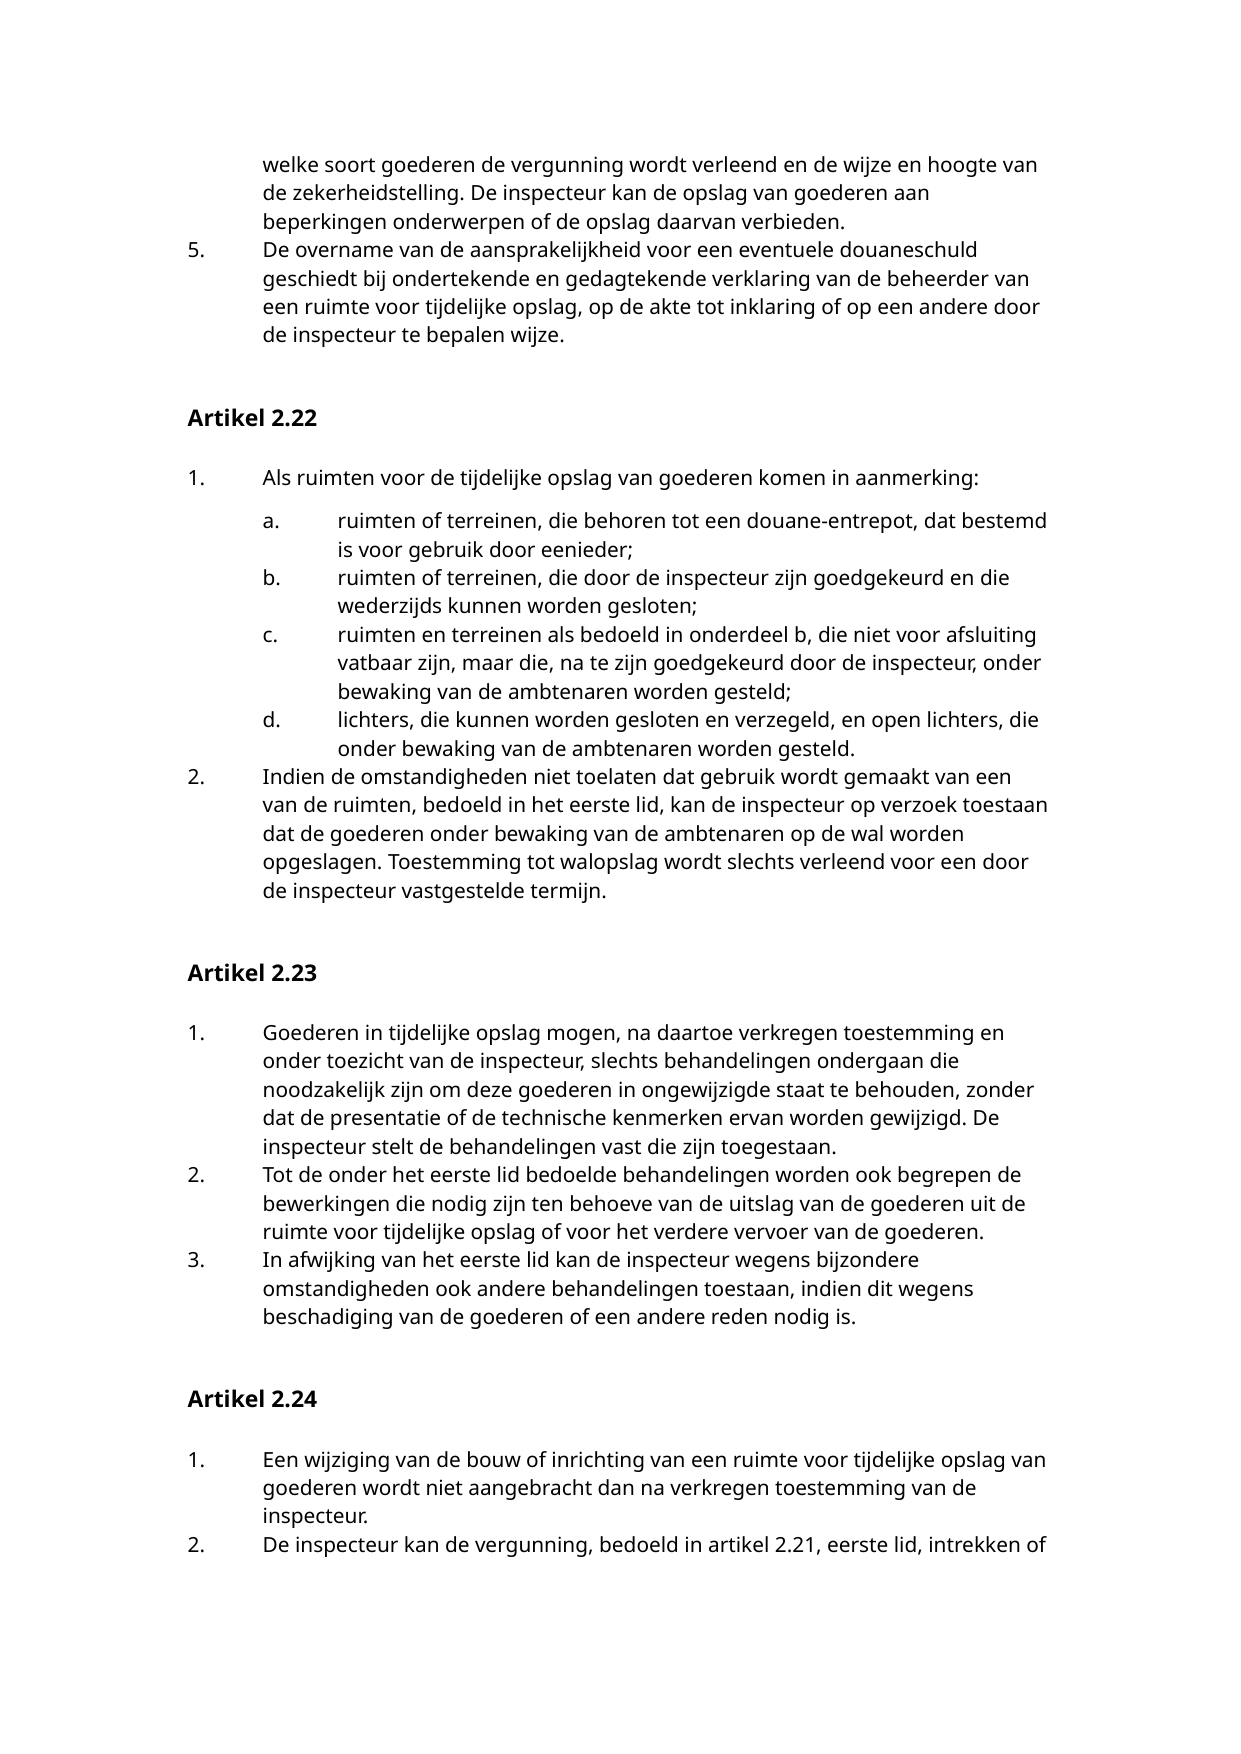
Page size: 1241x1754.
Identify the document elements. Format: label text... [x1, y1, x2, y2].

list Als ruimten voor de tijdelijke opslag van goederen komen in aanmerking: [187, 463, 1053, 491]
list Tot de onder het eerste lid bedoelde behandelingen worden ook begrepen de bewerkingen die nodig zijn ten behoeve van de uitslag van de goederen uit de ruimte voor tijdelijke opslag of voor het verdere vervoer van de goederen. [187, 1160, 1053, 1246]
list Een wijziging van de bouw of inrichting van een ruimte voor tijdelijke opslag van goederen wordt niet aangebracht dan na verkregen toestemming van de inspecteur. [187, 1445, 1053, 1530]
list Goederen in tijdelijke opslag mogen, na daartoe verkregen toestemming en onder toezicht van de inspecteur, slechts behandelingen ondergaan die noodzakelijk zijn om deze goederen in ongewijzigde staat te behouden, zonder dat de presentatie of de technische kenmerken ervan worden gewijzigd. De inspecteur stelt de behandelingen vast die zijn toegestaan. [187, 1018, 1053, 1160]
subtitle Artikel 2.22 [187, 402, 1053, 433]
list In afwijking van het eerste lid kan de inspecteur wegens bijzondere omstandigheden ook andere behandelingen toestaan, indien dit wegens beschadiging van de goederen of een andere reden nodig is. [187, 1246, 1053, 1331]
subtitle Artikel 2.23 [187, 957, 1053, 988]
list welke soort goederen de vergunning wordt verleend en de wijze en hoogte van de zekerheidstelling. De inspecteur kan de opslag van goederen aan beperkingen onderwerpen of de opslag daarvan verbieden. [187, 150, 1053, 235]
list lichters, die kunnen worden gesloten en verzegeld, en open lichters, die onder bewaking van de ambtenaren worden gesteld. [262, 705, 1053, 762]
list ruimten en terreinen als bedoeld in onderdeel b, die niet voor afsluiting vatbaar zijn, maar die, na te zijn goedgekeurd door de inspecteur, onder bewaking van de ambtenaren worden gesteld; [262, 620, 1053, 705]
list Indien de omstandigheden niet toelaten dat gebruik wordt gemaakt van een van de ruimten, bedoeld in het eerste lid, kan de inspecteur op verzoek toestaan dat de goederen onder bewaking van de ambtenaren op de wal worden opgeslagen. Toestemming tot walopslag wordt slechts verleend voor een door de inspecteur vastgestelde termijn. [187, 762, 1053, 904]
list De overname van de aansprakelijkheid voor een eventuele douaneschuld geschiedt bij ondertekende en gedagtekende verklaring van de beheerder van een ruimte voor tijdelijke opslag, op de akte tot inklaring of op een andere door de inspecteur te bepalen wijze. [187, 235, 1053, 349]
list De inspecteur kan de vergunning, bedoeld in artikel 2.21, eerste lid, intrekken of [187, 1530, 1053, 1558]
list ruimten of terreinen, die door de inspecteur zijn goedgekeurd en die wederzijds kunnen worden gesloten; [262, 563, 1053, 620]
subtitle Artikel 2.24 [187, 1383, 1053, 1415]
list ruimten of terreinen, die behoren tot een douane-entrepot, dat bestemd is voor gebruik door eenieder; [262, 506, 1053, 563]
